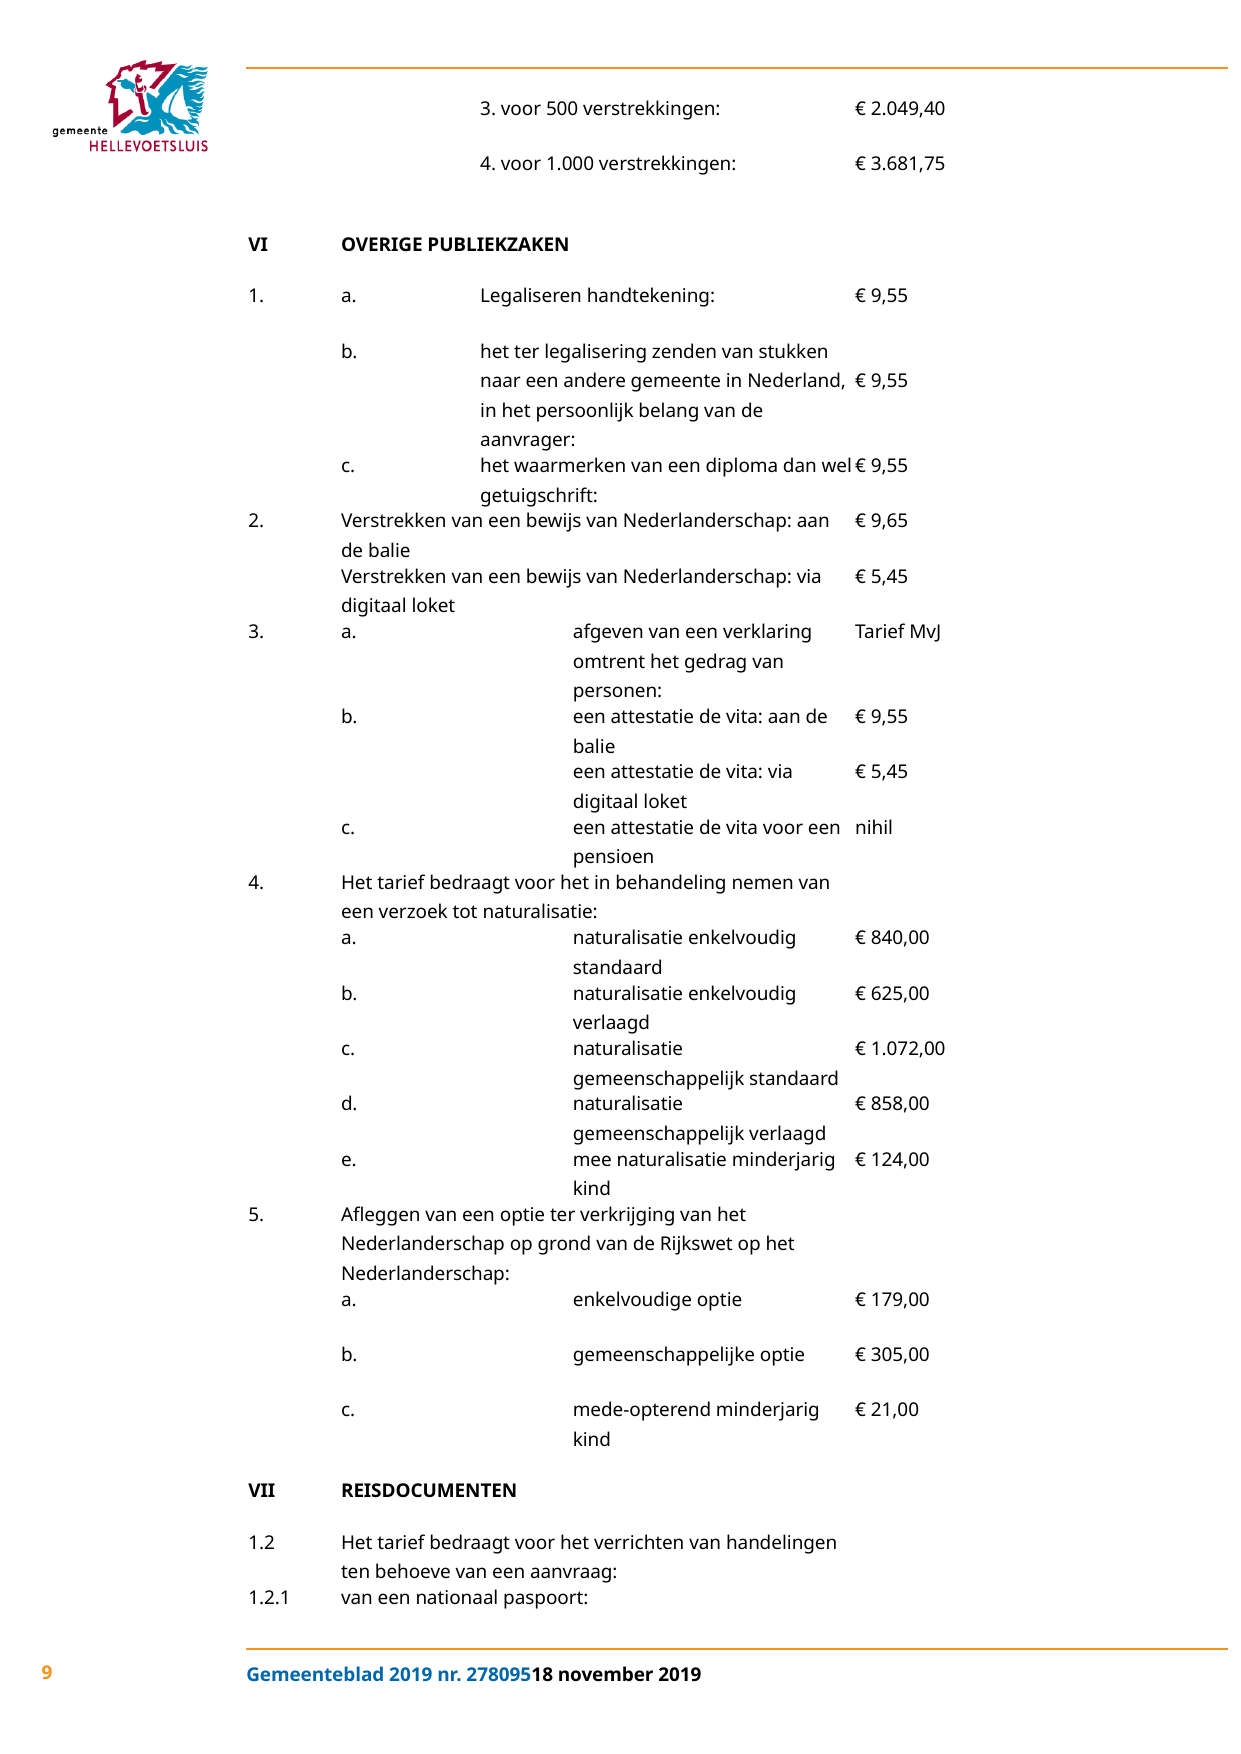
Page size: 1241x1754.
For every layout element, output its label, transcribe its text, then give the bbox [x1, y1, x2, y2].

table_cell [855, 1452, 948, 1478]
table_cell € 625,00 [855, 980, 948, 1035]
table_cell € 305,00 [855, 1341, 948, 1397]
table_cell REISDOCUMENTEN [341, 1478, 855, 1503]
table_cell [248, 150, 341, 205]
table_cell het ter legalisering zenden van stukken naar een andere gemeente in Nederland, in het persoonlijk belang van de aanvrager: [480, 338, 855, 452]
table_cell [248, 814, 341, 869]
table_cell Verstrekken van een bewijs van Nederlanderschap: aan de balie [341, 508, 855, 563]
table_cell a. [341, 1286, 573, 1341]
table_cell [855, 1529, 948, 1584]
table_cell nihil [855, 814, 948, 869]
table_cell [248, 257, 341, 283]
table_cell [248, 1503, 341, 1529]
table_cell [248, 980, 341, 1035]
table_cell een attestatie de vita: aan de balie [573, 703, 855, 758]
table_cell Legaliseren handtekening: [480, 283, 855, 338]
table_cell afgeven van een verklaring omtrent het gedrag van personen: [573, 618, 855, 703]
table_cell naturalisatie gemeenschappelijk standaard [573, 1035, 855, 1090]
table_cell [855, 1478, 948, 1503]
table_cell 2. [248, 508, 341, 563]
table_cell mede-opterend minderjarig kind [573, 1397, 855, 1452]
table_cell [341, 150, 480, 205]
table_cell b. [341, 1341, 573, 1397]
table_cell VII [248, 1478, 341, 1503]
table_cell [855, 231, 948, 257]
table_cell b. [341, 338, 480, 452]
table_cell [248, 205, 341, 231]
table_cell een attestatie de vita voor een pensioen [573, 814, 855, 869]
table_cell € 9,55 [855, 703, 948, 758]
table_cell e. [341, 1146, 573, 1201]
table_cell b. [341, 703, 573, 758]
table_cell 3. [248, 618, 341, 703]
table_cell € 858,00 [855, 1090, 948, 1146]
table_cell [341, 1503, 855, 1529]
table_cell [248, 925, 341, 980]
table_cell a. [341, 925, 573, 980]
table_cell [248, 759, 341, 814]
table_cell Het tarief bedraagt voor het verrichten van handelingen ten behoeve van een aanvraag: [341, 1529, 855, 1584]
table_cell 1. [248, 283, 341, 338]
table_cell Het tarief bedraagt voor het in behandeling nemen van een verzoek tot naturalisatie: [341, 869, 855, 924]
table_cell [248, 95, 341, 150]
table_cell VI [248, 231, 341, 257]
table_cell Tarief MvJ [855, 618, 948, 703]
table_cell [341, 1452, 855, 1478]
table_cell 4. voor 1.000 verstrekkingen: [480, 150, 855, 205]
table_cell € 9,55 [855, 338, 948, 452]
table_cell [855, 1201, 948, 1286]
table_cell € 5,45 [855, 759, 948, 814]
table_cell naturalisatie gemeenschappelijk verlaagd [573, 1090, 855, 1146]
table_cell [248, 1341, 341, 1397]
table_cell c. [341, 814, 573, 869]
table_cell 1.2.1 [248, 1584, 341, 1610]
table_cell Verstrekken van een bewijs van Nederlanderschap: via digitaal loket [341, 563, 855, 618]
table_cell € 9,55 [855, 453, 948, 508]
table_cell Afleggen van een optie ter verkrijging van het Nederlanderschap op grond van de Rijkswet op het Nederlanderschap: [341, 1201, 855, 1286]
table_cell d. [341, 1090, 573, 1146]
table_cell 4. [248, 869, 341, 924]
table_cell mee naturalisatie minderjarig kind [573, 1146, 855, 1201]
table_cell [855, 1584, 948, 1610]
table_cell € 179,00 [855, 1286, 948, 1341]
table_cell [855, 1503, 948, 1529]
table_cell € 21,00 [855, 1397, 948, 1452]
table_cell [855, 205, 948, 231]
table_cell gemeenschappelijke optie [573, 1341, 855, 1397]
table_cell [341, 95, 480, 150]
table_cell naturalisatie enkelvoudig verlaagd [573, 980, 855, 1035]
table_cell 3. voor 500 verstrekkingen: [480, 95, 855, 150]
table_cell van een nationaal paspoort: [341, 1584, 855, 1610]
table_cell € 840,00 [855, 925, 948, 980]
table_cell c. [341, 1397, 573, 1452]
table_cell een attestatie de vita: via digitaal loket [573, 759, 855, 814]
table_cell [248, 1452, 341, 1478]
table_cell a. [341, 283, 480, 338]
table_cell [248, 1397, 341, 1452]
table_cell enkelvoudige optie [573, 1286, 855, 1341]
table_cell € 2.049,40 [855, 95, 948, 150]
table_cell [248, 563, 341, 618]
table_cell € 1.072,00 [855, 1035, 948, 1090]
table_cell [248, 338, 341, 452]
table_cell € 3.681,75 [855, 150, 948, 205]
table_cell € 9,55 [855, 283, 948, 338]
table_cell c. [341, 453, 480, 508]
table_cell [855, 257, 948, 283]
table_cell [248, 453, 341, 508]
table_cell [248, 1035, 341, 1090]
table_cell [341, 205, 855, 231]
table_cell [855, 869, 948, 924]
table_cell naturalisatie enkelvoudig standaard [573, 925, 855, 980]
table_cell [341, 759, 573, 814]
table_cell a. [341, 618, 573, 703]
table_cell [248, 1090, 341, 1146]
table_cell € 124,00 [855, 1146, 948, 1201]
picture [41, 47, 231, 172]
table_cell [248, 703, 341, 758]
table_cell € 5,45 [855, 563, 948, 618]
table_cell [248, 1146, 341, 1201]
table_cell b. [341, 980, 573, 1035]
table_cell 1.2 [248, 1529, 341, 1584]
table_cell [341, 257, 855, 283]
table_cell € 9,65 [855, 508, 948, 563]
table_cell het waarmerken van een diploma dan wel getuigschrift: [480, 453, 855, 508]
table_cell c. [341, 1035, 573, 1090]
table_cell 5. [248, 1201, 341, 1286]
table_cell [248, 1286, 341, 1341]
table_cell OVERIGE PUBLIEKZAKEN [341, 231, 855, 257]
